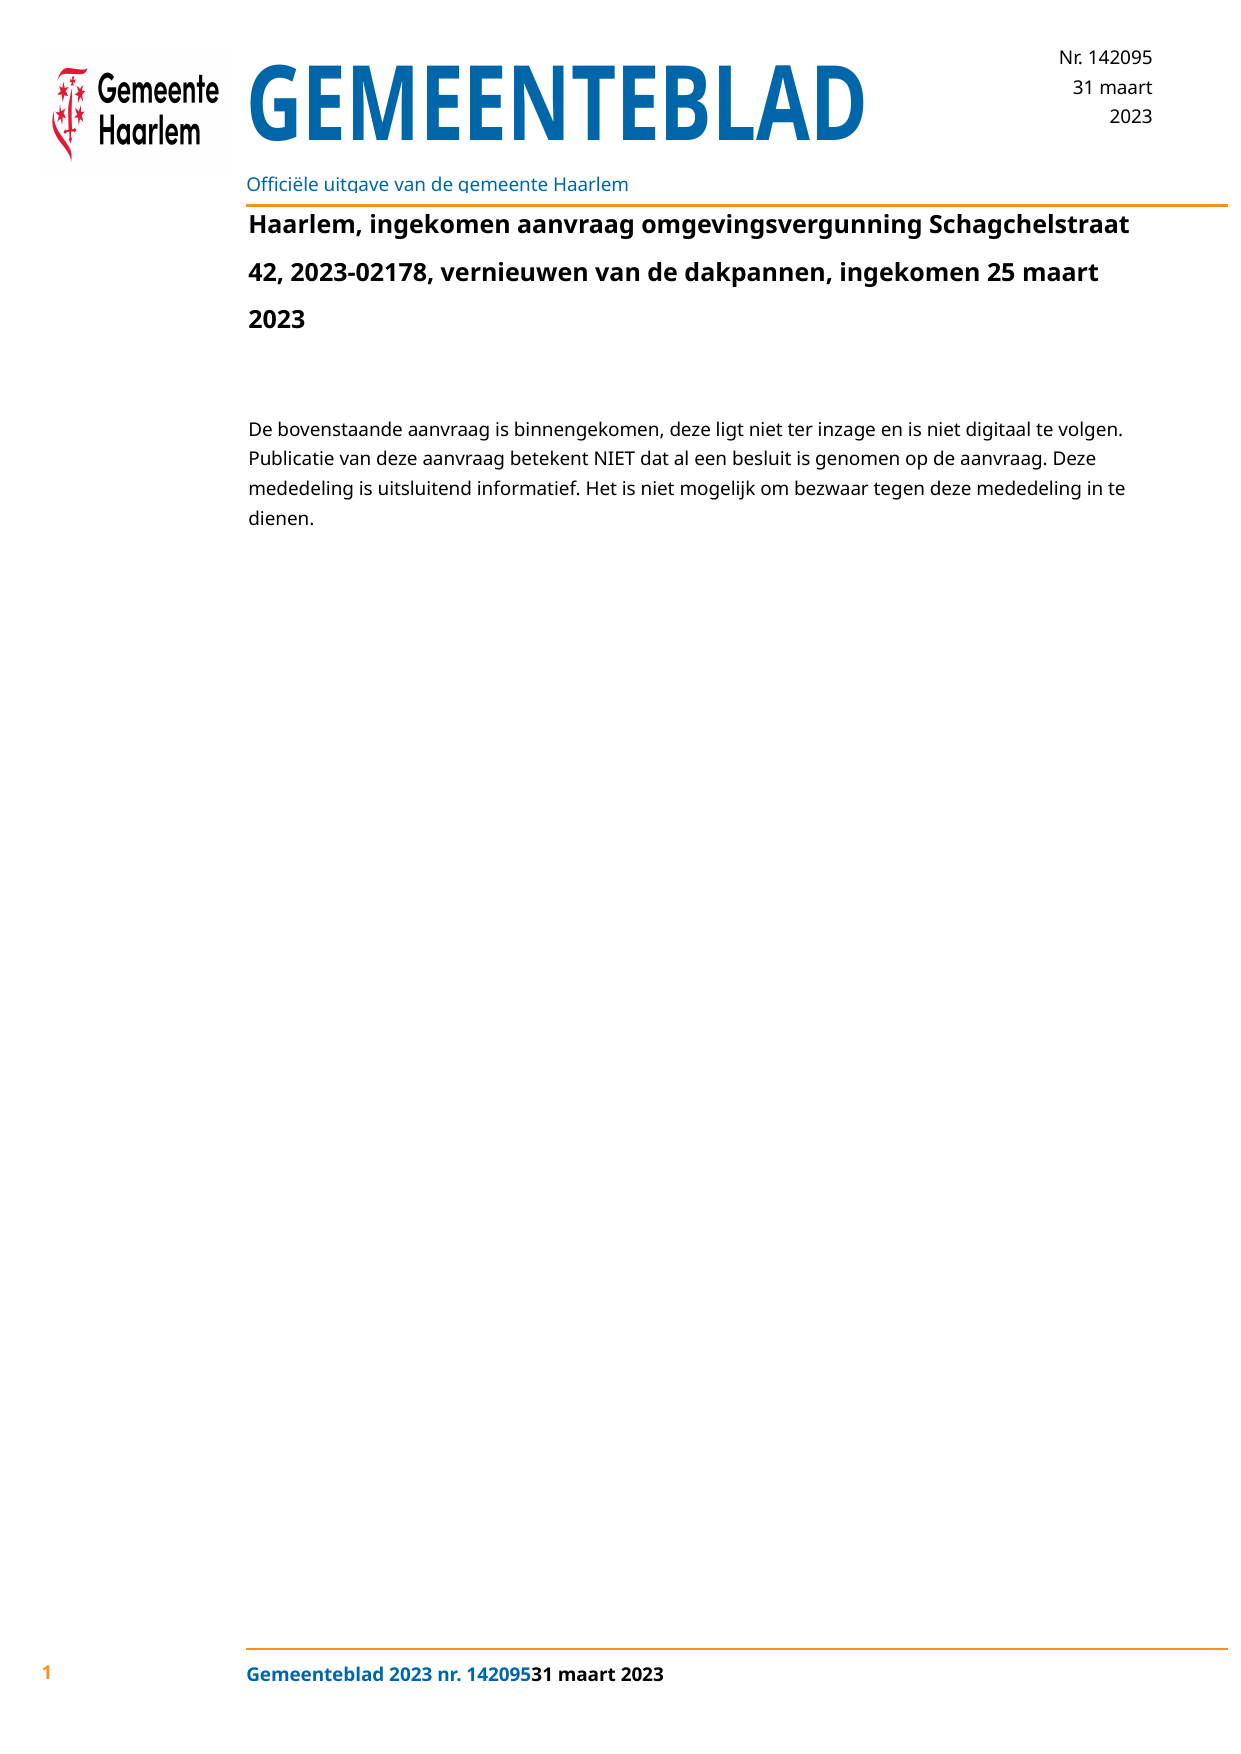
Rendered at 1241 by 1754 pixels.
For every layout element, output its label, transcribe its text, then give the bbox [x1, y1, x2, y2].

picture [41, 47, 231, 172]
text Haarlem, ingekomen aanvraag omgevingsvergunning Schagchelstraat 42, 2023-02178, vernieuwen van de dakpannen, ingekomen 25 maart 2023 [248, 207, 1152, 336]
text De bovenstaande aanvraag is binnengekomen, deze ligt niet ter inzage en is niet digitaal te volgen. Publicatie van deze aanvraag betekent NIET dat al een besluit is genomen op de aanvraag. Deze mededeling is uitsluitend informatief. Het is niet mogelijk om bezwaar tegen deze mededeling in te dienen. [248, 416, 1152, 530]
